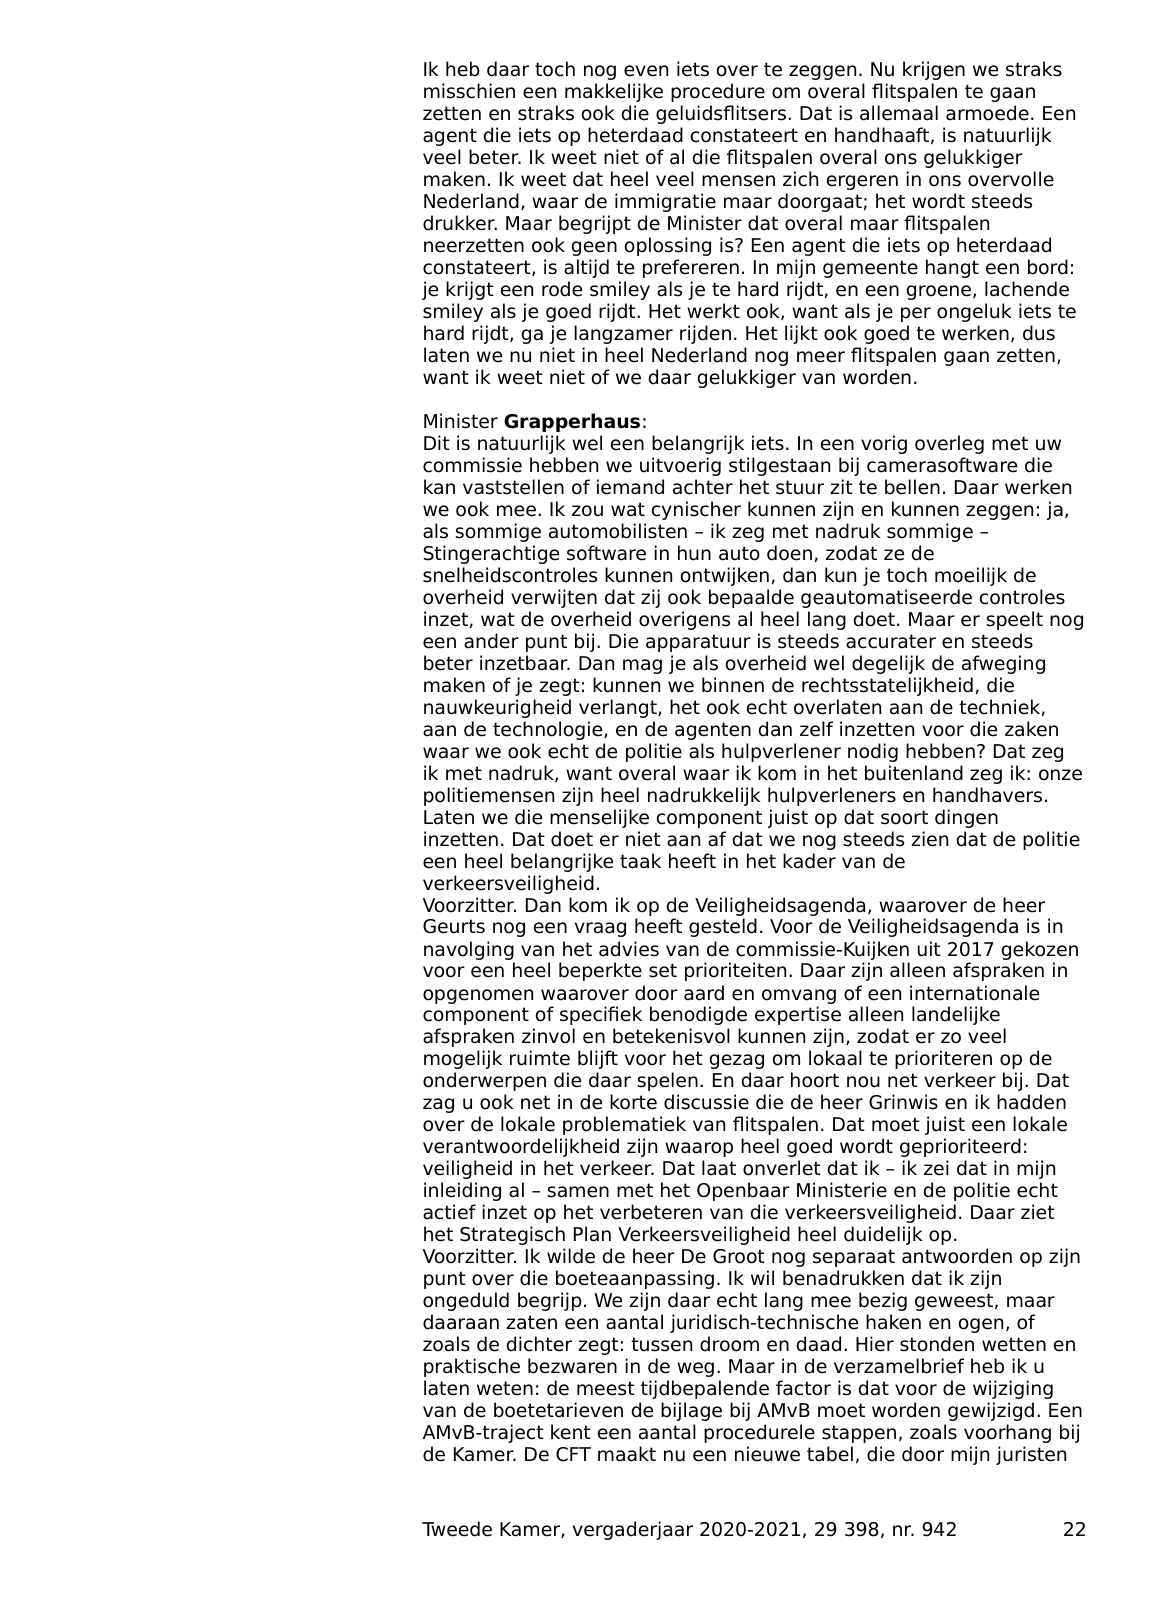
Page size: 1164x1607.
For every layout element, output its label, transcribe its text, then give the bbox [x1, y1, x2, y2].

text Ik heb daar toch nog even iets over te zeggen. Nu krijgen we straks misschien een makkelijke procedure om overal flitspalen te gaan zetten en straks ook die geluidsflitsers. Dat is allemaal armoede. Een agent die iets op heterdaad constateert en handhaaft, is natuurlijk veel beter. Ik weet niet of al die flitspalen overal ons gelukkiger maken. Ik weet dat heel veel mensen zich ergeren in ons overvolle Nederland, waar de immigratie maar doorgaat; het wordt steeds drukker. Maar begrijpt de Minister dat overal maar flitspalen neerzetten ook geen oplossing is? Een agent die iets op heterdaad constateert, is altijd te prefereren. In mijn gemeente hangt een bord: je krijgt een rode smiley als je te hard rijdt, en een groene, lachende smiley als je goed rijdt. Het werkt ook, want als je per ongeluk iets te hard rijdt, ga je langzamer rijden. Het lijkt ook goed te werken, dus laten we nu niet in heel Nederland nog meer flitspalen gaan zetten, want ik weet niet of we daar gelukkiger van worden. [422, 59, 1087, 389]
text Voorzitter. Dan kom ik op de Veiligheidsagenda, waarover de heer Geurts nog een vraag heeft gesteld. Voor de Veiligheidsagenda is in navolging van het advies van de commissie-Kuijken uit 2017 gekozen voor een heel beperkte set prioriteiten. Daar zijn alleen afspraken in opgenomen waarover door aard en omvang of een internationale component of specifiek benodigde expertise alleen landelijke afspraken zinvol en betekenisvol kunnen zijn, zodat er zo veel mogelijk ruimte blijft voor het gezag om lokaal te prioriteren op de onderwerpen die daar spelen. En daar hoort nou net verkeer bij. Dat zag u ook net in de korte discussie die de heer Grinwis en ik hadden over de lokale problematiek van flitspalen. Dat moet juist een lokale verantwoordelijkheid zijn waarop heel goed wordt geprioriteerd: veiligheid in het verkeer. Dat laat onverlet dat ik – ik zei dat in mijn inleiding al – samen met het Openbaar Ministerie en de politie echt actief inzet op het verbeteren van die verkeersveiligheid. Daar ziet het Strategisch Plan Verkeersveiligheid heel duidelijk op. [422, 894, 1087, 1246]
text Voorzitter. Ik wilde de heer De Groot nog separaat antwoorden op zijn punt over die boeteaanpassing. Ik wil benadrukken dat ik zijn ongeduld begrijp. We zijn daar echt lang mee bezig geweest, maar daaraan zaten een aantal juridisch-technische haken en ogen, of zoals de dichter zegt: tussen droom en daad. Hier stonden wetten en praktische bezwaren in de weg. Maar in de verzamelbrief heb ik u laten weten: de meest tijdbepalende factor is dat voor de wijziging van de boetetarieven de bijlage bij AMvB moet worden gewijzigd. Een AMvB-traject kent een aantal procedurele stappen, zoals voorhang bij de Kamer. De CFT maakt nu een nieuwe tabel, die door mijn juristen [422, 1246, 1087, 1466]
text Minister Grapperhaus: [422, 411, 1087, 433]
text Dit is natuurlijk wel een belangrijk iets. In een vorig overleg met uw commissie hebben we uitvoerig stilgestaan bij camerasoftware die kan vaststellen of iemand achter het stuur zit te bellen. Daar werken we ook mee. Ik zou wat cynischer kunnen zijn en kunnen zeggen: ja, als sommige automobilisten – ik zeg met nadruk sommige – Stingerachtige software in hun auto doen, zodat ze de snelheidscontroles kunnen ontwijken, dan kun je toch moeilijk de overheid verwijten dat zij ook bepaalde geautomatiseerde controles inzet, wat de overheid overigens al heel lang doet. Maar er speelt nog een ander punt bij. Die apparatuur is steeds accurater en steeds beter inzetbaar. Dan mag je als overheid wel degelijk de afweging maken of je zegt: kunnen we binnen de rechtsstatelijkheid, die nauwkeurigheid verlangt, het ook echt overlaten aan de techniek, aan de technologie, en de agenten dan zelf inzetten voor die zaken waar we ook echt de politie als hulpverlener nodig hebben? Dat zeg ik met nadruk, want overal waar ik kom in het buitenland zeg ik: onze politiemensen zijn heel nadrukkelijk hulpverleners en handhavers. Laten we die menselijke component juist op dat soort dingen inzetten. Dat doet er niet aan af dat we nog steeds zien dat de politie een heel belangrijke taak heeft in het kader van de verkeersveiligheid. [422, 433, 1087, 894]
